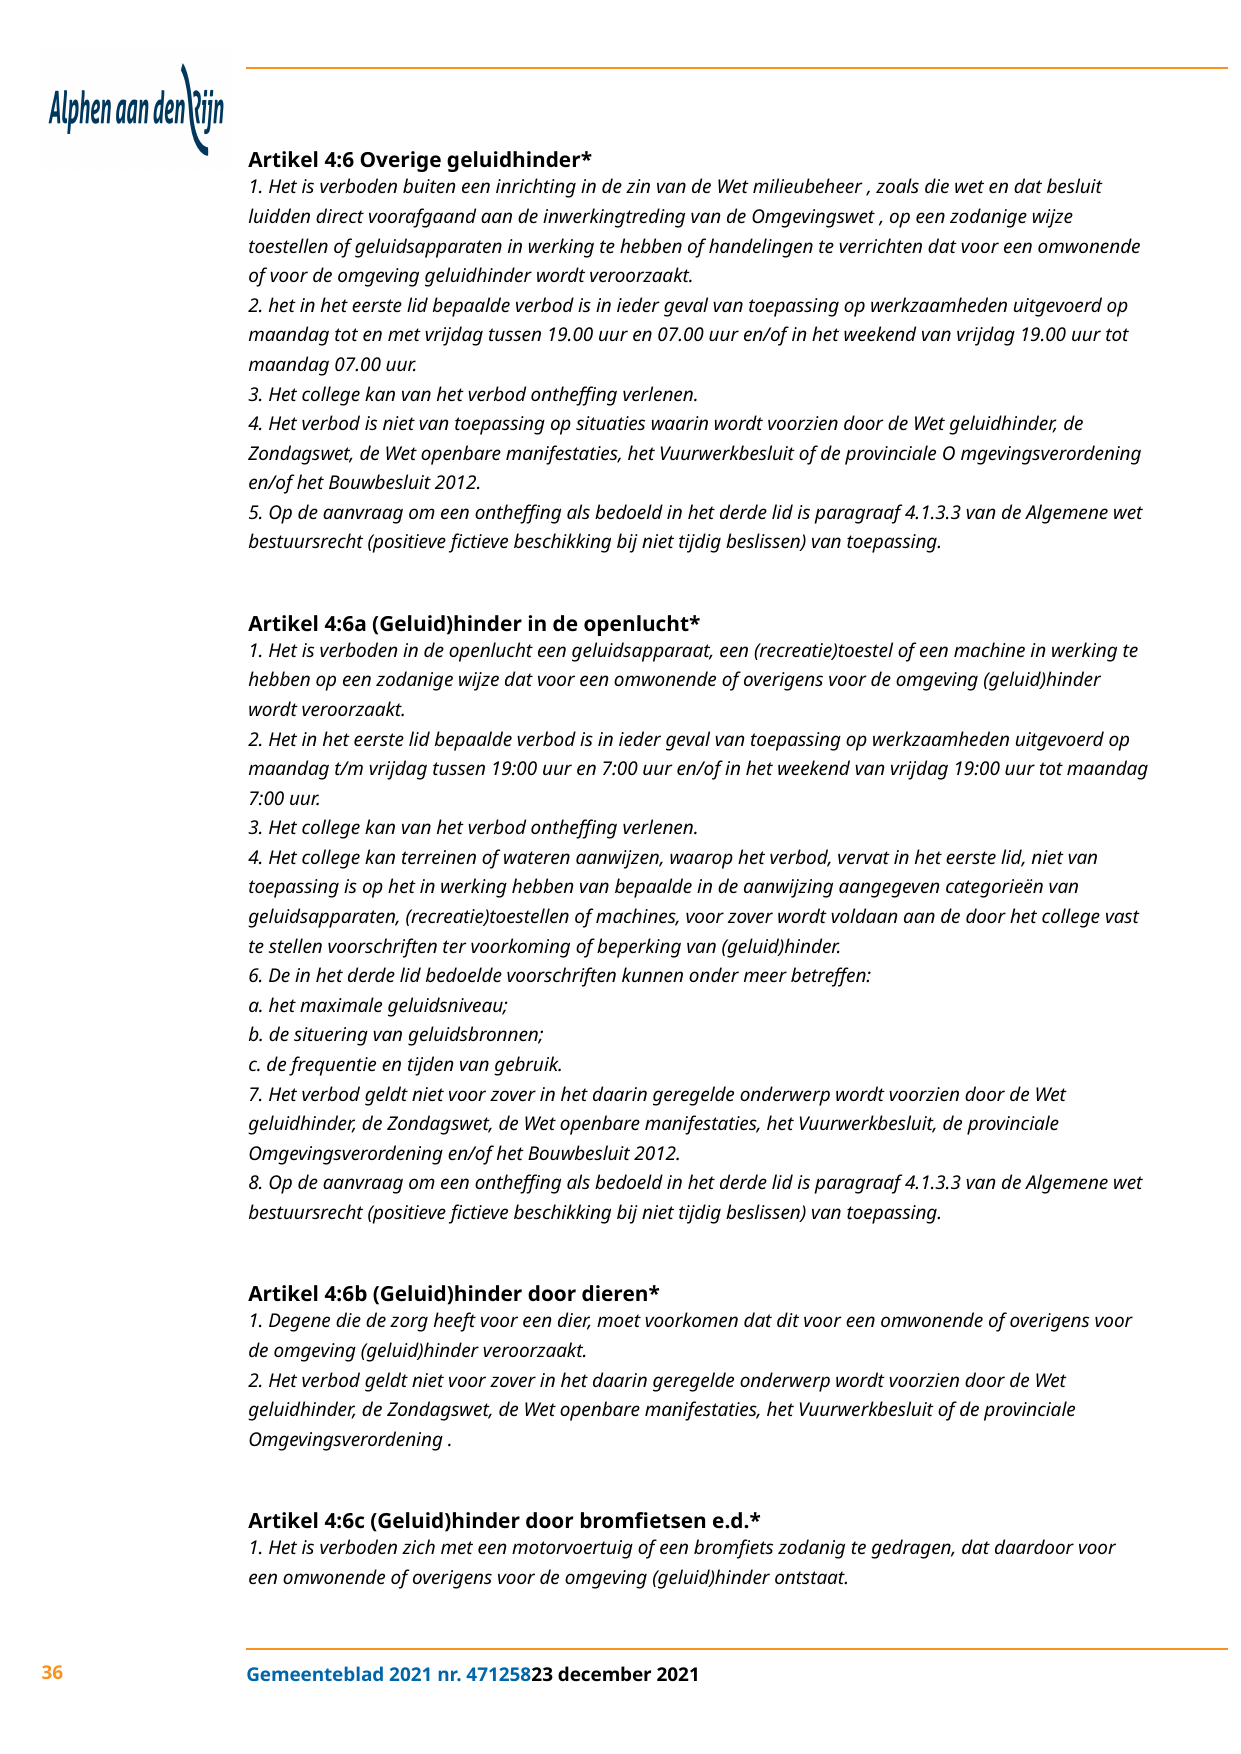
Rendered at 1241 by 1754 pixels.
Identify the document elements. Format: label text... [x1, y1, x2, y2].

text 4. Het verbod is niet van toepassing op situaties waarin wordt voorzien door de Wet geluidhinder, de Zondagswet, de Wet openbare manifestaties, het Vuurwerkbesluit of de provinciale O mgevingsverordening en/of het Bouwbesluit 2012. [248, 410, 1152, 495]
text b. de situering van geluidsbronnen; [248, 1022, 1152, 1047]
text c. de frequentie en tijden van gebruik. [248, 1051, 1152, 1077]
text Artikel 4:6a (Geluid)hinder in de openlucht* [248, 609, 1152, 637]
text Artikel 4:6 Overige geluidhinder* [248, 145, 1152, 174]
text 8. Op de aanvraag om een ontheffing als bedoeld in het derde lid is paragraaf 4.1.3.3 van de Algemene wet bestuursrecht (positieve fictieve beschikking bij niet tijdig beslissen) van toepassing. [248, 1169, 1152, 1225]
text 2. Het verbod geldt niet voor zover in het daarin geregelde onderwerp wordt voorzien door de Wet geluidhinder, de Zondagswet, de Wet openbare manifestaties, het Vuurwerkbesluit of de provinciale Omgevingsverordening . [248, 1367, 1152, 1452]
text 7. Het verbod geldt niet voor zover in het daarin geregelde onderwerp wordt voorzien door de Wet geluidhinder, de Zondagswet, de Wet openbare manifestaties, het Vuurwerkbesluit, de provinciale Omgevingsverordening en/of het Bouwbesluit 2012. [248, 1081, 1152, 1166]
text 1. Het is verboden in de openlucht een geluidsapparaat, een (recreatie)toestel of een machine in werking te hebben op een zodanige wijze dat voor een omwonende of overigens voor de omgeving (geluid)hinder wordt veroorzaakt. [248, 637, 1152, 722]
text 2. Het in het eerste lid bepaalde verbod is in ieder geval van toepassing op werkzaamheden uitgevoerd op maandag t/m vrijdag tussen 19:00 uur en 7:00 uur en/of in het weekend van vrijdag 19:00 uur tot maandag 7:00 uur. [248, 726, 1152, 811]
text 3. Het college kan van het verbod ontheffing verlenen. [248, 381, 1152, 406]
text 1. Degene die de zorg heeft voor een dier, moet voorkomen dat dit voor een omwonende of overigens voor de omgeving (geluid)hinder veroorzaakt. [248, 1308, 1152, 1363]
text 1. Het is verboden zich met een motorvoertuig of een bromfiets zodanig te gedragen, dat daardoor voor een omwonende of overigens voor de omgeving (geluid)hinder ontstaat. [248, 1534, 1152, 1590]
text 6. De in het derde lid bedoelde voorschriften kunnen onder meer betreffen: [248, 962, 1152, 988]
text Artikel 4:6b (Geluid)hinder door dieren* [248, 1279, 1152, 1308]
text a. het maximale geluidsniveau; [248, 992, 1152, 1018]
text 3. Het college kan van het verbod ontheffing verlenen. [248, 814, 1152, 840]
text 4. Het college kan terreinen of wateren aanwijzen, waarop het verbod, vervat in het eerste lid, niet van toepassing is op het in werking hebben van bepaalde in de aanwijzing aangegeven categorieën van geluidsapparaten, (recreatie)toestellen of machines, voor zover wordt voldaan aan de door het college vast te stellen voorschriften ter voorkoming of beperking van (geluid)hinder. [248, 844, 1152, 959]
text Artikel 4:6c (Geluid)hinder door bromfietsen e.d.* [248, 1506, 1152, 1534]
text 1. Het is verboden buiten een inrichting in de zin van de Wet milieubeheer , zoals die wet en dat besluit luidden direct voorafgaand aan de inwerkingtreding van de Omgevingswet , op een zodanige wijze toestellen of geluidsapparaten in werking te hebben of handelingen te verrichten dat voor een omwonende of voor de omgeving geluidhinder wordt veroorzaakt. [248, 174, 1152, 288]
text 2. het in het eerste lid bepaalde verbod is in ieder geval van toepassing op werkzaamheden uitgevoerd op maandag tot en met vrijdag tussen 19.00 uur en 07.00 uur en/of in het weekend van vrijdag 19.00 uur tot maandag 07.00 uur. [248, 292, 1152, 377]
text 5. Op de aanvraag om een ontheffing als bedoeld in het derde lid is paragraaf 4.1.3.3 van de Algemene wet bestuursrecht (positieve fictieve beschikking bij niet tijdig beslissen) van toepassing. [248, 499, 1152, 554]
picture [41, 47, 231, 172]
